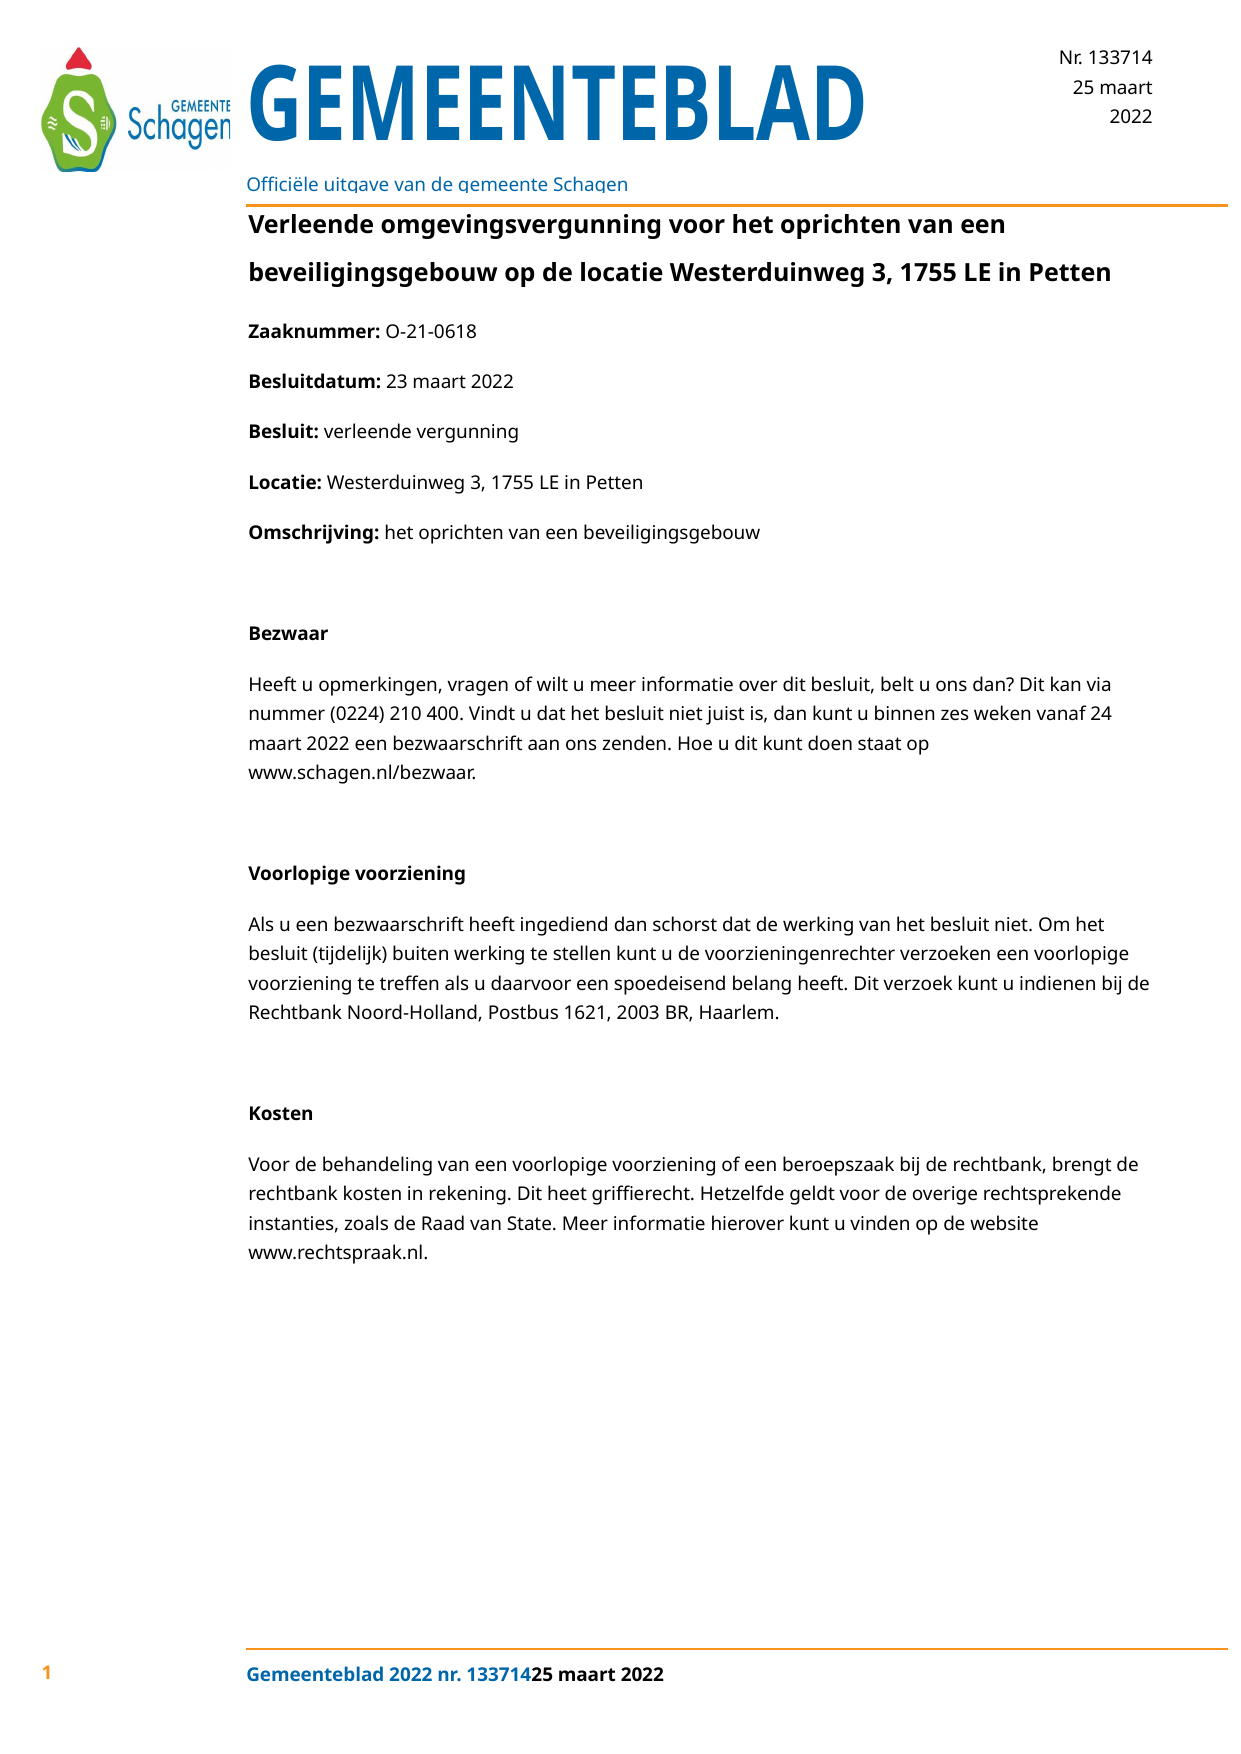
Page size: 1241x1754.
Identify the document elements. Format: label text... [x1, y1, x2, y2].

text Kosten [248, 1100, 1152, 1126]
text Besluit: verleende vergunning [248, 419, 1152, 444]
text Locatie: Westerduinweg 3, 1755 LE in Petten [248, 469, 1152, 495]
picture [41, 47, 231, 172]
text Omschrijving: het oprichten van een beveiligingsgebouw [248, 519, 1152, 545]
text Voorlopige voorziening [248, 860, 1152, 886]
text Zaaknummer: O-21-0618 [248, 318, 1152, 344]
text Voor de behandeling van een voorlopige voorziening of een beroepszaak bij de rechtbank, brengt de rechtbank kosten in rekening. Dit heet griffierecht. Hetzelfde geldt voor de overige rechtsprekende instanties, zoals de Raad van State. Meer informatie hierover kunt u vinden op de website www.rechtspraak.nl. [248, 1151, 1152, 1265]
text Heeft u opmerkingen, vragen of wilt u meer informatie over dit besluit, belt u ons dan? Dit kan via nummer (0224) 210 400. Vindt u dat het besluit niet juist is, dan kunt u binnen zes weken vanaf 24 maart 2022 een bezwaarschrift aan ons zenden. Hoe u dit kunt doen staat op www.schagen.nl/bezwaar. [248, 671, 1152, 785]
text Als u een bezwaarschrift heeft ingediend dan schorst dat de werking van het besluit niet. Om het besluit (tijdelijk) buiten werking te stellen kunt u de voorzieningenrechter verzoeken een voorlopige voorziening te treffen als u daarvoor een spoedeisend belang heeft. Dit verzoek kunt u indienen bij de Rechtbank Noord-Holland, Postbus 1621, 2003 BR, Haarlem. [248, 911, 1152, 1025]
text Besluitdatum: 23 maart 2022 [248, 368, 1152, 394]
text Verleende omgevingsvergunning voor het oprichten van een beveiligingsgebouw op de locatie Westerduinweg 3, 1755 LE in Petten [248, 207, 1152, 288]
text Bezwaar [248, 620, 1152, 646]
